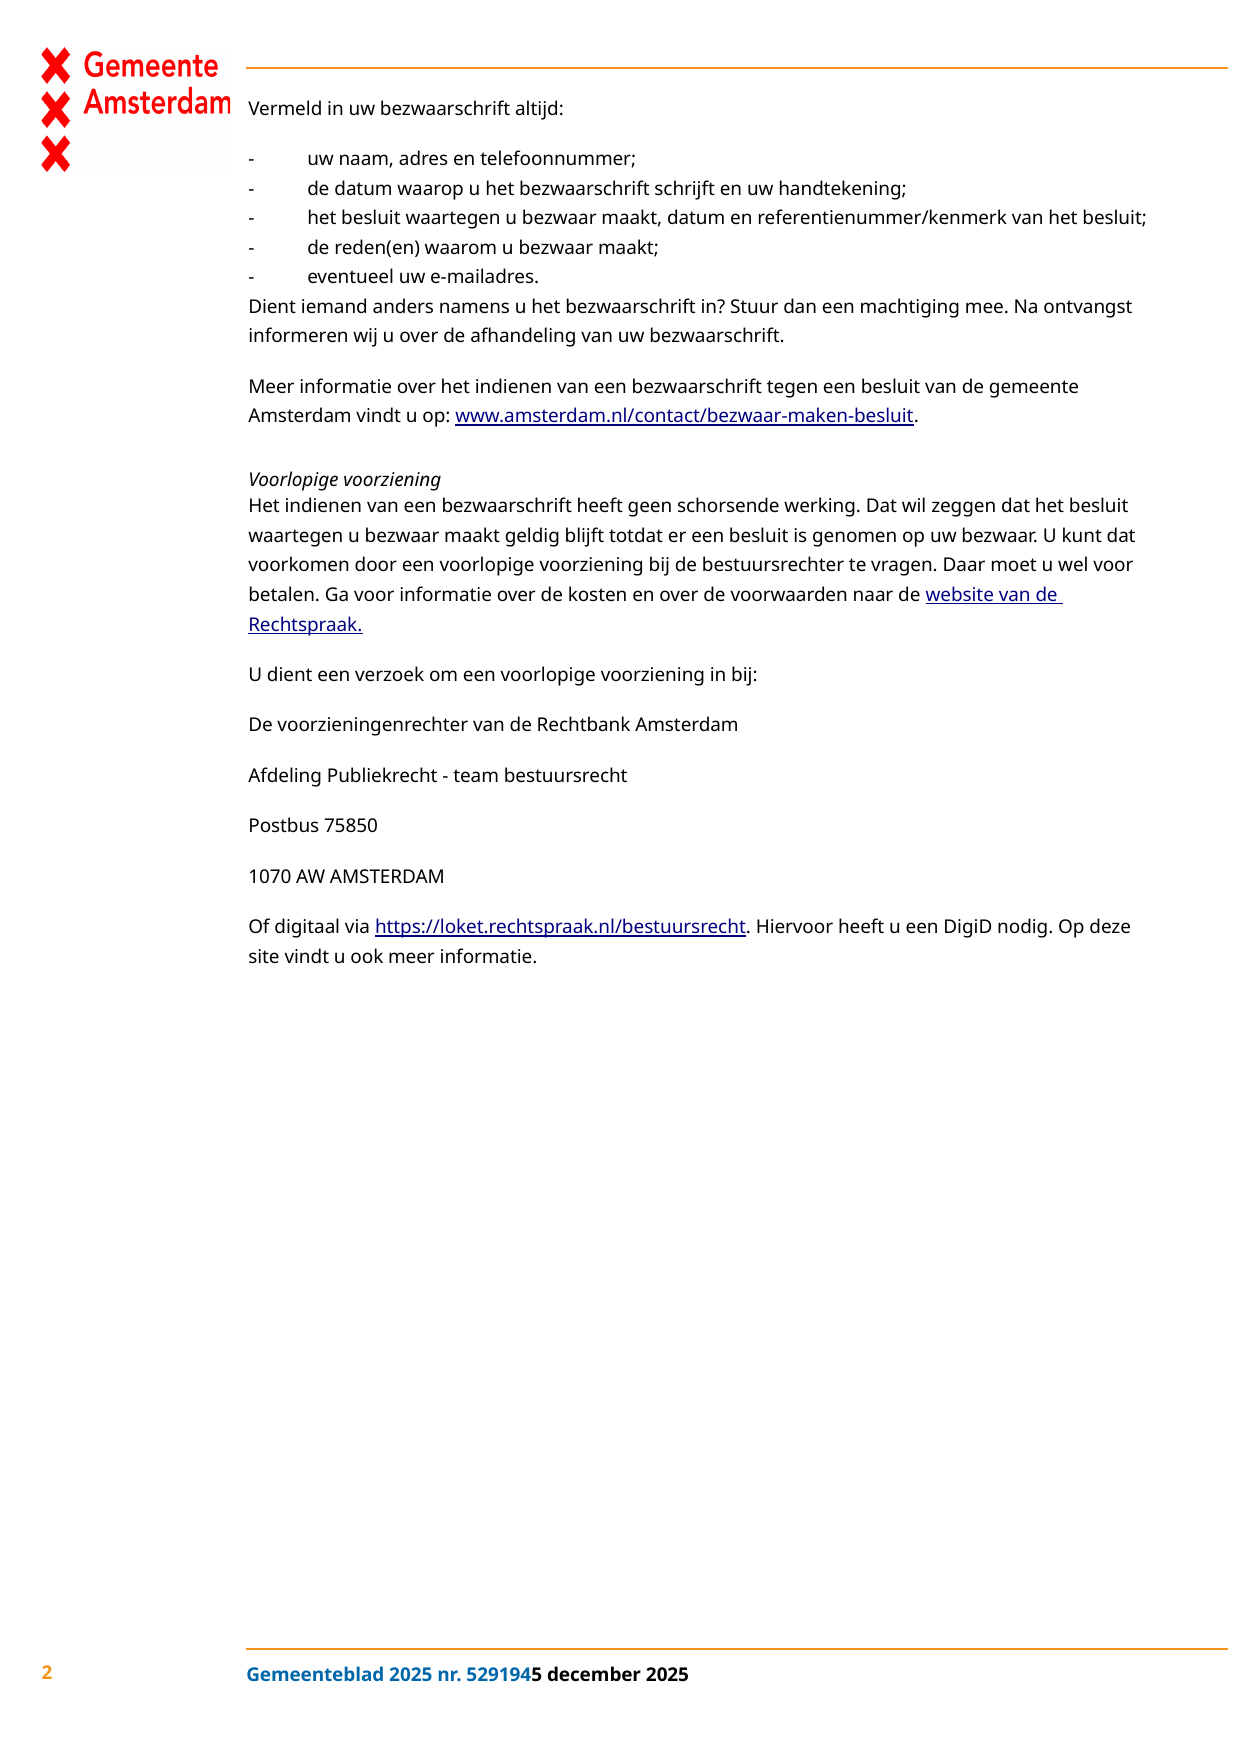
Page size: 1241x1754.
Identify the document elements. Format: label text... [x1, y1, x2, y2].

text Voorlopige voorziening [248, 467, 1152, 492]
text Of digitaal via https://loket.rechtspraak.nl/bestuursrecht. Hiervoor heeft u een DigiD nodig. Op deze site vindt u ook meer informatie. [248, 913, 1152, 968]
list het besluit waartegen u bezwaar maakt, datum en referentienummer/kenmerk van het besluit; [248, 204, 1152, 230]
text De voorzieningenrechter van de Rechtbank Amsterdam [248, 712, 1152, 737]
text Afdeling Publiekrecht - team bestuursrecht [248, 762, 1152, 788]
picture [41, 47, 231, 172]
list uw naam, adres en telefoonnummer; [248, 145, 1152, 171]
text Dient iemand anders namens u het bezwaarschrift in? Stuur dan een machtiging mee. Na ontvangst informeren wij u over de afhandeling van uw bezwaarschrift. [248, 293, 1152, 348]
text U dient een verzoek om een voorlopige voorziening in bij: [248, 661, 1152, 687]
list de datum waarop u het bezwaarschrift schrijft en uw handtekening; [248, 175, 1152, 201]
text Vermeld in uw bezwaarschrift altijd: [248, 95, 1152, 121]
list de reden(en) waarom u bezwaar maakt; [248, 234, 1152, 260]
text Meer informatie over het indienen van een bezwaarschrift tegen een besluit van de gemeente Amsterdam vindt u op: www.amsterdam.nl/contact/bezwaar-maken-besluit. [248, 373, 1152, 428]
list eventueel uw e-mailadres. [248, 263, 1152, 289]
text 1070 AW AMSTERDAM [248, 863, 1152, 888]
text Het indienen van een bezwaarschrift heeft geen schorsende werking. Dat wil zeggen dat het besluit waartegen u bezwaar maakt geldig blijft totdat er een besluit is genomen op uw bezwaar. U kunt dat voorkomen door een voorlopige voorziening bij de bestuursrechter te vragen. Daar moet u wel voor betalen. Ga voor informatie over de kosten en over de voorwaarden naar de website van de Rechtspraak. [248, 492, 1152, 636]
text Postbus 75850 [248, 812, 1152, 838]
